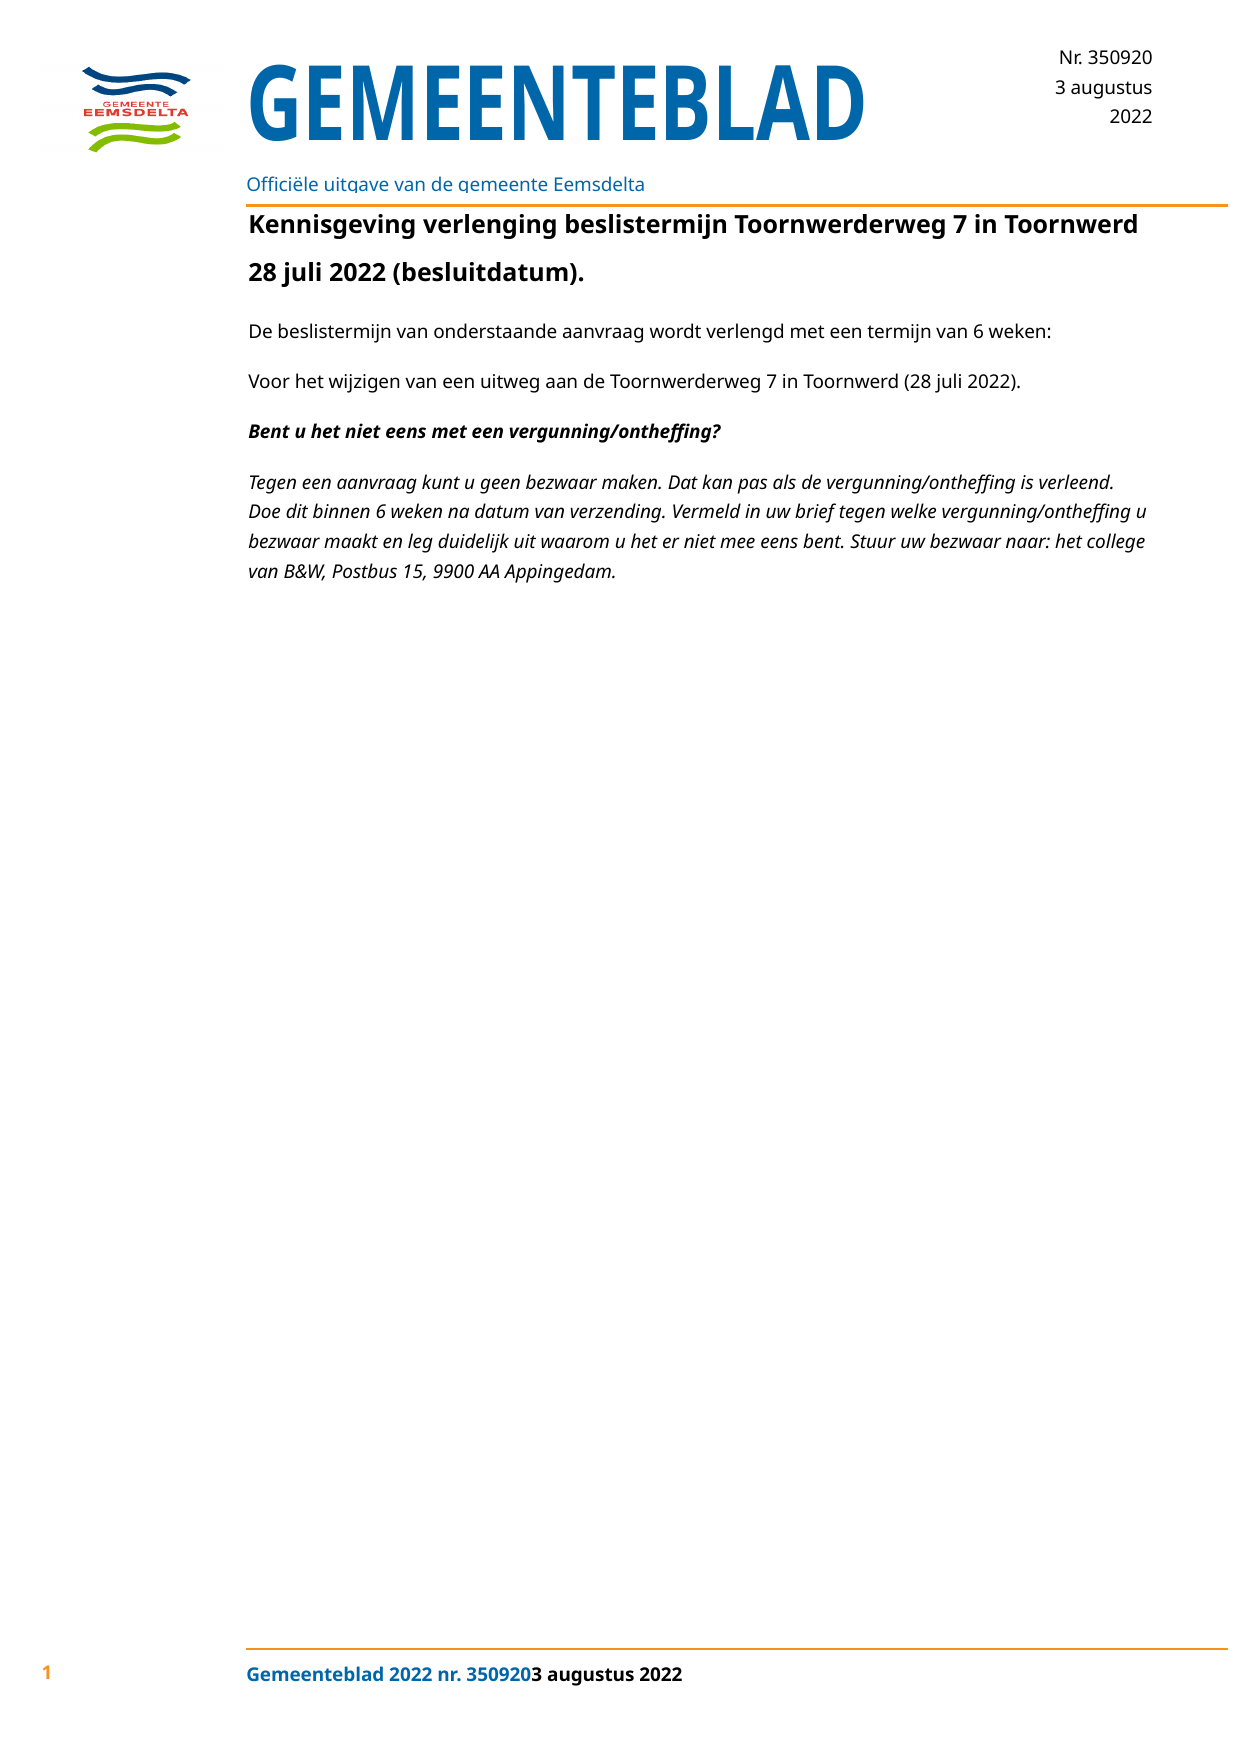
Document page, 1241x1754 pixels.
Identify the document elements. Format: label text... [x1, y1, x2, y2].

text De beslistermijn van onderstaande aanvraag wordt verlengd met een termijn van 6 weken: [248, 318, 1152, 344]
text Kennisgeving verlenging beslistermijn Toornwerderweg 7 in Toornwerd 28 juli 2022 (besluitdatum). [248, 207, 1152, 288]
text Bent u het niet eens met een vergunning/ontheffing? [248, 419, 1152, 444]
text Tegen een aanvraag kunt u geen bezwaar maken. Dat kan pas als de vergunning/ontheffing is verleend. Doe dit binnen 6 weken na datum van verzending. Vermeld in uw brief tegen welke vergunning/ontheffing u bezwaar maakt en leg duidelijk uit waarom u het er niet mee eens bent. Stuur uw bezwaar naar: het college van B&W, Postbus 15, 9900 AA Appingedam. [248, 469, 1152, 584]
text Voor het wijzigen van een uitweg aan de Toornwerderweg 7 in Toornwerd (28 juli 2022). [248, 368, 1152, 394]
picture [41, 47, 231, 172]
